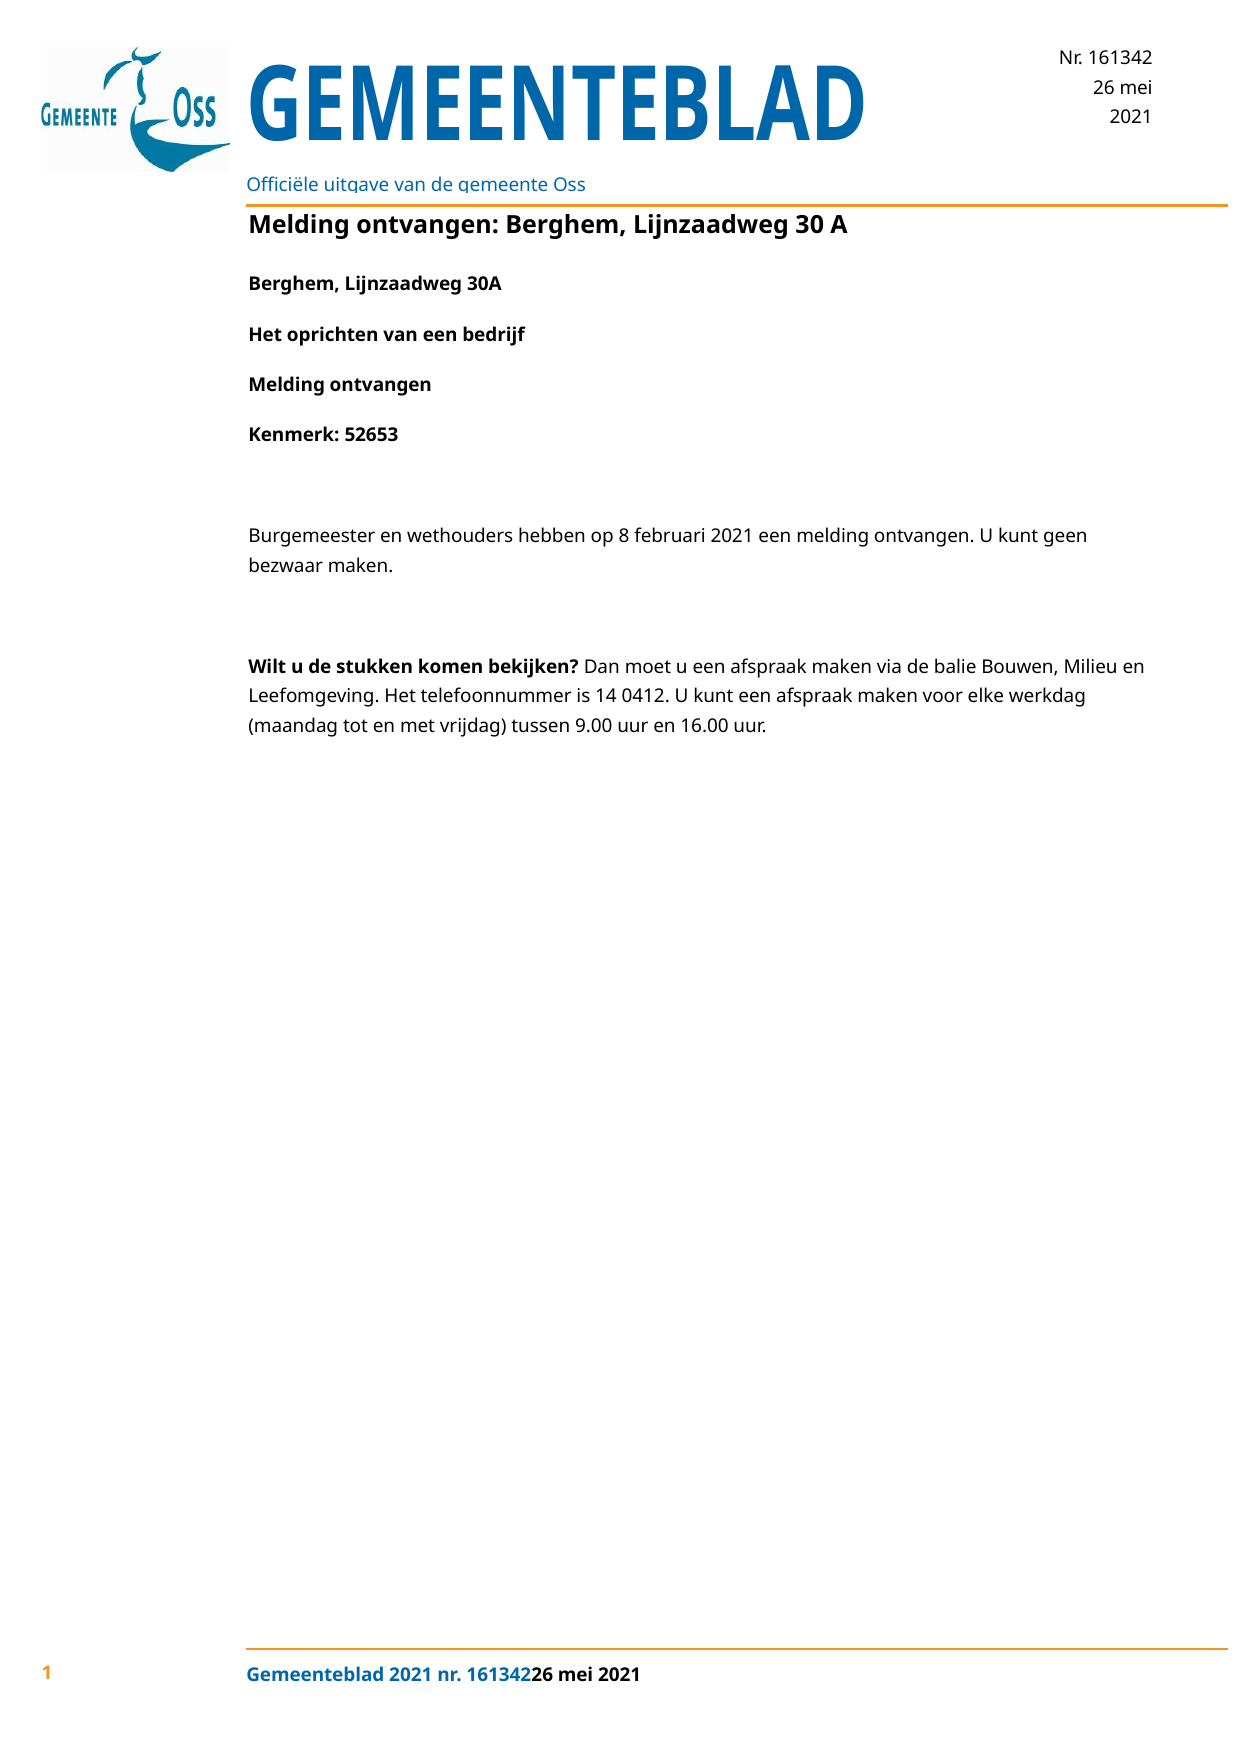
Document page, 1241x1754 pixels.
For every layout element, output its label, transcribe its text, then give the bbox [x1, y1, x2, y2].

text Wilt u de stukken komen bekijken? Dan moet u een afspraak maken via de balie Bouwen, Milieu en Leefomgeving. Het telefoonnummer is 14 0412. U kunt een afspraak maken voor elke werkdag (maandag tot en met vrijdag) tussen 9.00 uur en 16.00 uur. [248, 653, 1152, 738]
text Melding ontvangen: Berghem, Lijnzaadweg 30 A [248, 207, 1152, 241]
text Burgemeester en wethouders hebben op 8 februari 2021 een melding ontvangen. U kunt geen bezwaar maken. [248, 522, 1152, 578]
text Berghem, Lijnzaadweg 30A [248, 270, 1152, 296]
text Kenmerk: 52653 [248, 422, 1152, 447]
picture [41, 47, 231, 172]
text Melding ontvangen [248, 371, 1152, 397]
text Het oprichten van een bedrijf [248, 321, 1152, 346]
